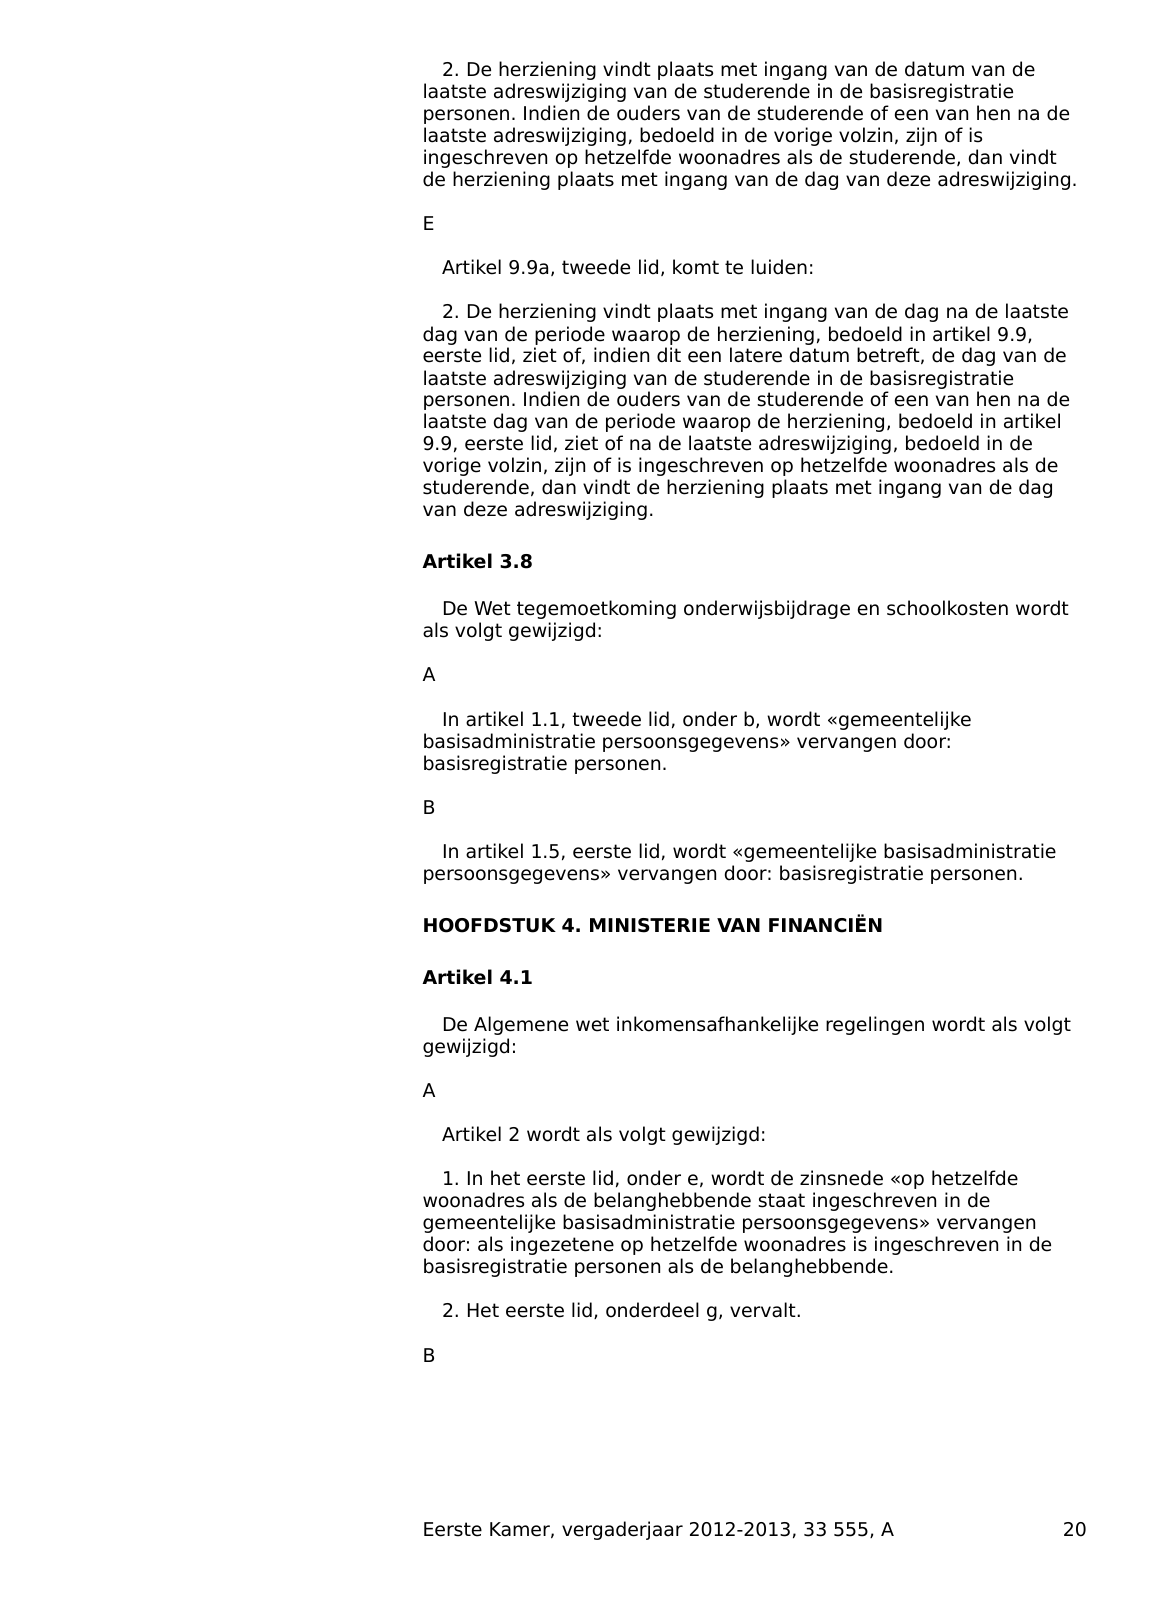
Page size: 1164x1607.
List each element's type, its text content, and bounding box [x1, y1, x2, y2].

text 1. In het eerste lid, onder e, wordt de zinsnede «op hetzelfde woonadres als de belanghebbende staat ingeschreven in de gemeentelijke basisadministratie persoonsgegevens» vervangen door: als ingezetene op hetzelfde woonadres is ingeschreven in de basisregistratie personen als de belanghebbende. [422, 1168, 1087, 1278]
text B [422, 797, 1087, 819]
text A [422, 1080, 1087, 1102]
text 2. De herziening vindt plaats met ingang van de datum van de laatste adreswijziging van de studerende in de basisregistratie personen. Indien de ouders van de studerende of een van hen na de laatste adreswijziging, bedoeld in de vorige volzin, zijn of is ingeschreven op hetzelfde woonadres als de studerende, dan vindt de herziening plaats met ingang van de dag van deze adreswijziging. [422, 59, 1087, 191]
text De Algemene wet inkomensafhankelijke regelingen wordt als volgt gewijzigd: [422, 1014, 1087, 1058]
text 2. De herziening vindt plaats met ingang van de dag na de laatste dag van de periode waarop de herziening, bedoeld in artikel 9.9, eerste lid, ziet of, indien dit een latere datum betreft, de dag van de laatste adreswijziging van de studerende in de basisregistratie personen. Indien de ouders van de studerende of een van hen na de laatste dag van de periode waarop de herziening, bedoeld in artikel 9.9, eerste lid, ziet of na de laatste adreswijziging, bedoeld in de vorige volzin, zijn of is ingeschreven op hetzelfde woonadres als de studerende, dan vindt de herziening plaats met ingang van de dag van deze adreswijziging. [422, 301, 1087, 521]
text In artikel 1.1, tweede lid, onder b, wordt «gemeentelijke basisadministratie persoonsgegevens» vervangen door: basisregistratie personen. [422, 708, 1087, 774]
text 2. Het eerste lid, onderdeel g, vervalt. [422, 1300, 1087, 1322]
subtitle HOOFDSTUK 4. MINISTERIE VAN FINANCIËN [422, 915, 1087, 937]
text Artikel 9.9a, tweede lid, komt te luiden: [422, 257, 1087, 279]
text Artikel 2 wordt als volgt gewijzigd: [422, 1124, 1087, 1146]
subtitle Artikel 4.1 [422, 967, 1087, 989]
text De Wet tegemoetkoming onderwijsbijdrage en schoolkosten wordt als volgt gewijzigd: [422, 598, 1087, 642]
text A [422, 664, 1087, 686]
text E [422, 213, 1087, 235]
subtitle Artikel 3.8 [422, 551, 1087, 573]
text In artikel 1.5, eerste lid, wordt «gemeentelijke basisadministratie persoonsgegevens» vervangen door: basisregistratie personen. [422, 841, 1087, 885]
text B [422, 1344, 1087, 1366]
